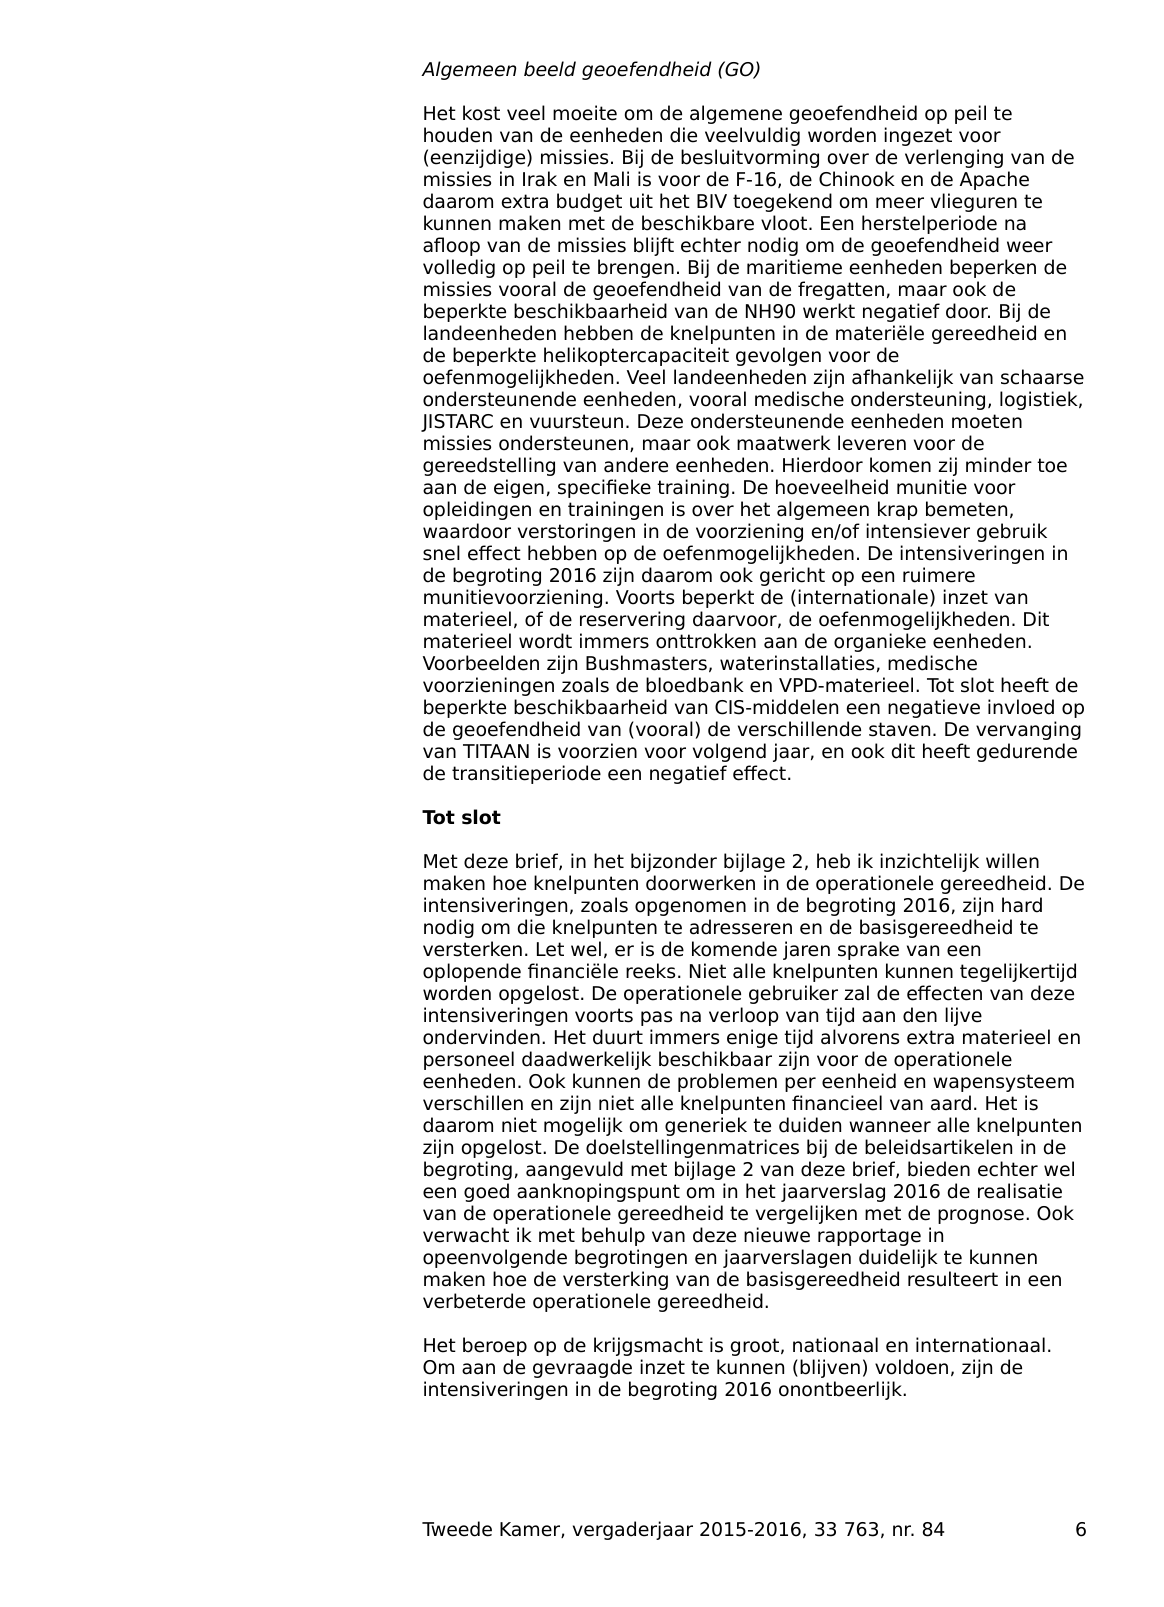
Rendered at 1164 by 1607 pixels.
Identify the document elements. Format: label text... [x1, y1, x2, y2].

text Het beroep op de krijgsmacht is groot, nationaal en internationaal. Om aan de gevraagde inzet te kunnen (blijven) voldoen, zijn de intensiveringen in de begroting 2016 onontbeerlijk. [422, 1335, 1087, 1401]
subtitle Algemeen beeld geoefendheid (GO) [422, 59, 1087, 81]
text Met deze brief, in het bijzonder bijlage 2, heb ik inzichtelijk willen maken hoe knelpunten doorwerken in de operationele gereedheid. De intensiveringen, zoals opgenomen in de begroting 2016, zijn hard nodig om die knelpunten te adresseren en de basisgereedheid te versterken. Let wel, er is de komende jaren sprake van een oplopende financiële reeks. Niet alle knelpunten kunnen tegelijkertijd worden opgelost. De operationele gebruiker zal de effecten van deze intensiveringen voorts pas na verloop van tijd aan den lijve ondervinden. Het duurt immers enige tijd alvorens extra materieel en personeel daadwerkelijk beschikbaar zijn voor de operationele eenheden. Ook kunnen de problemen per eenheid en wapensysteem verschillen en zijn niet alle knelpunten financieel van aard. Het is daarom niet mogelijk om generiek te duiden wanneer alle knelpunten zijn opgelost. De doelstellingenmatrices bij de beleidsartikelen in de begroting, aangevuld met bijlage 2 van deze brief, bieden echter wel een goed aanknopingspunt om in het jaarverslag 2016 de realisatie van de operationele gereedheid te vergelijken met de prognose. Ook verwacht ik met behulp van deze nieuwe rapportage in opeenvolgende begrotingen en jaarverslagen duidelijk te kunnen maken hoe de versterking van de basisgereedheid resulteert in een verbeterde operationele gereedheid. [422, 851, 1087, 1312]
text Het kost veel moeite om de algemene geoefendheid op peil te houden van de eenheden die veelvuldig worden ingezet voor (eenzijdige) missies. Bij de besluitvorming over de verlenging van de missies in Irak en Mali is voor de F-16, de Chinook en de Apache daarom extra budget uit het BIV toegekend om meer vlieguren te kunnen maken met de beschikbare vloot. Een herstelperiode na afloop van de missies blijft echter nodig om de geoefendheid weer volledig op peil te brengen. Bij de maritieme eenheden beperken de missies vooral de geoefendheid van de fregatten, maar ook de beperkte beschikbaarheid van de NH90 werkt negatief door. Bij de landeenheden hebben de knelpunten in de materiële gereedheid en de beperkte helikoptercapaciteit gevolgen voor de oefenmogelijkheden. Veel landeenheden zijn afhankelijk van schaarse ondersteunende eenheden, vooral medische ondersteuning, logistiek, JISTARC en vuursteun. Deze ondersteunende eenheden moeten missies ondersteunen, maar ook maatwerk leveren voor de gereedstelling van andere eenheden. Hierdoor komen zij minder toe aan de eigen, specifieke training. De hoeveelheid munitie voor opleidingen en trainingen is over het algemeen krap bemeten, waardoor verstoringen in de voorziening en/of intensiever gebruik snel effect hebben op de oefenmogelijkheden. De intensiveringen in de begroting 2016 zijn daarom ook gericht op een ruimere munitievoorziening. Voorts beperkt de (internationale) inzet van materieel, of de reservering daarvoor, de oefenmogelijkheden. Dit materieel wordt immers onttrokken aan de organieke eenheden. Voorbeelden zijn Bushmasters, waterinstallaties, medische voorzieningen zoals de bloedbank en VPD-materieel. Tot slot heeft de beperkte beschikbaarheid van CIS-middelen een negatieve invloed op de geoefendheid van (vooral) de verschillende staven. De vervanging van TITAAN is voorzien voor volgend jaar, en ook dit heeft gedurende de transitieperiode een negatief effect. [422, 103, 1087, 784]
subtitle Tot slot [422, 807, 1087, 829]
